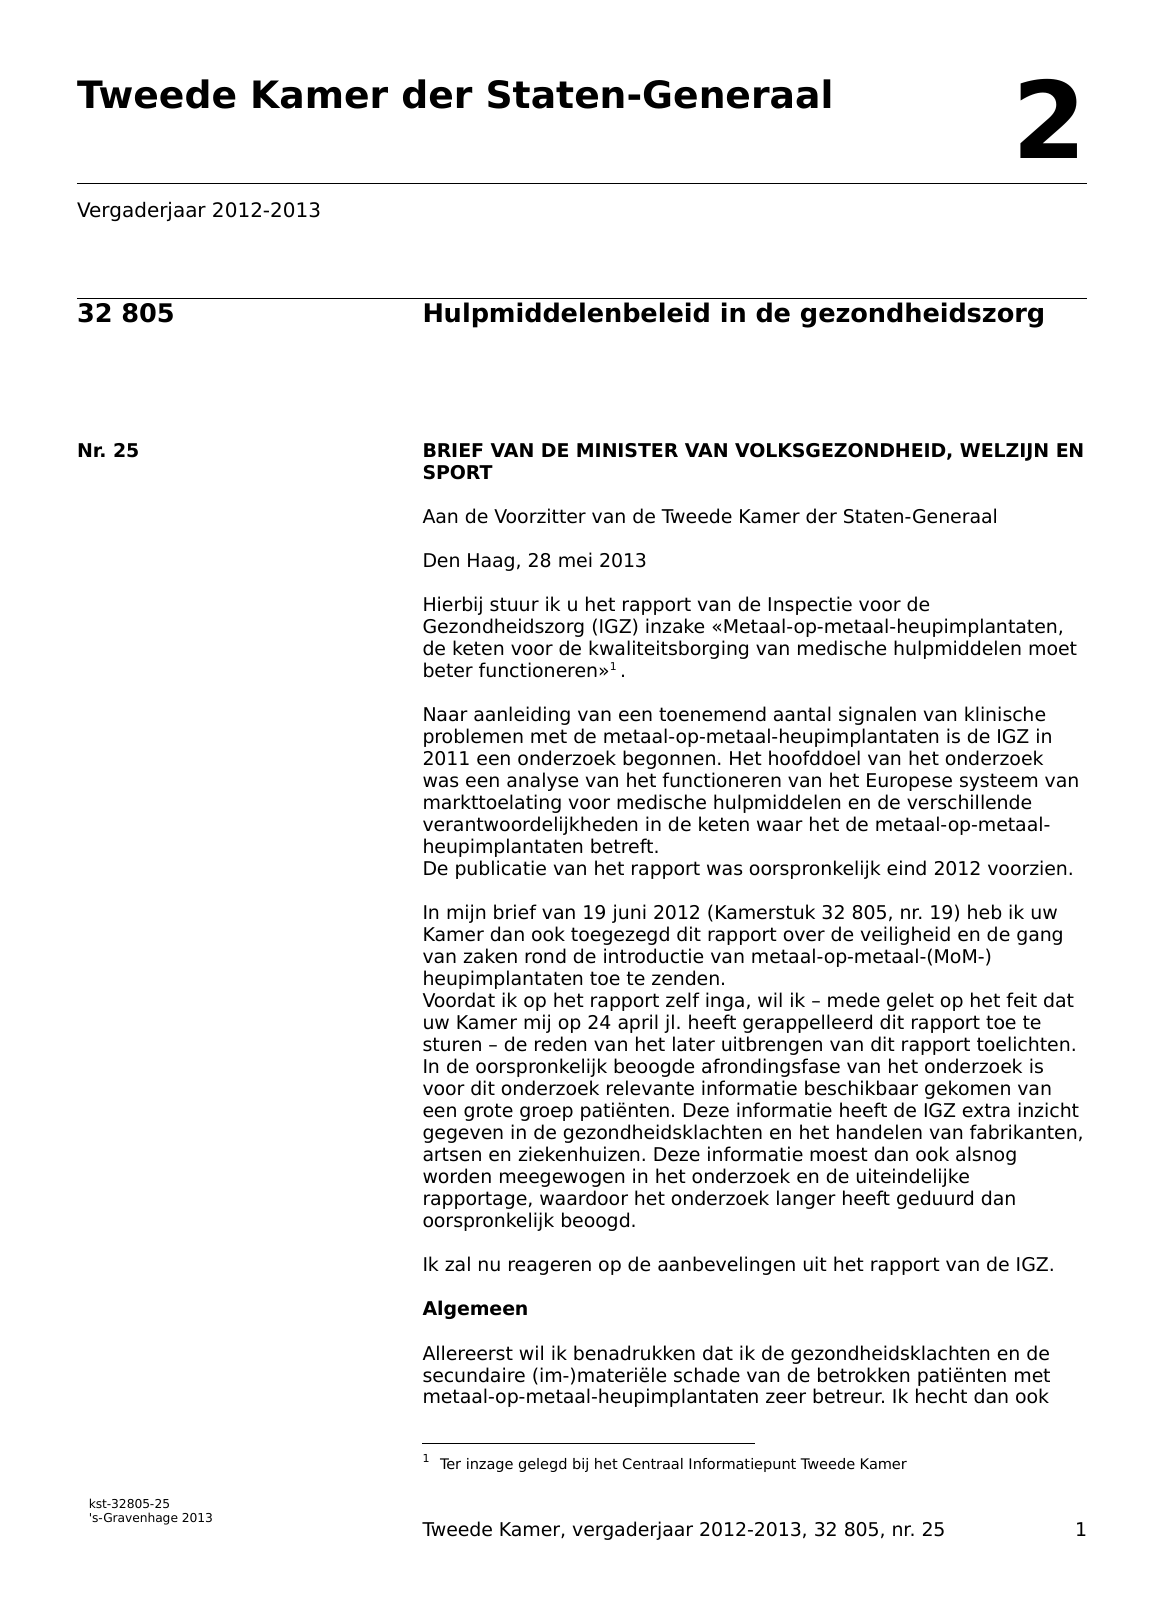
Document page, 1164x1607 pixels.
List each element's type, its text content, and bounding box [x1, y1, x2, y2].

subtitle 32 805 Hulpmiddelenbeleid in de gezondheidszorg [77, 299, 1087, 329]
text In de oorspronkelijk beoogde afrondingsfase van het onderzoek is voor dit onderzoek relevante informatie beschikbaar gekomen van een grote groep patiënten. Deze informatie heeft de IGZ extra inzicht gegeven in de gezondheidsklachten en het handelen van fabrikanten, artsen en ziekenhuizen. Deze informatie moest dan ook alsnog worden meegewogen in het onderzoek en de uiteindelijke rapportage, waardoor het onderzoek langer heeft geduurd dan oorspronkelijk beoogd. [422, 1056, 1087, 1232]
text Aan de Voorzitter van de Tweede Kamer der Staten-Generaal [422, 506, 1087, 528]
subtitle Algemeen [422, 1298, 1087, 1320]
subtitle Nr. 25 BRIEF VAN DE MINISTER VAN VOLKSGEZONDHEID, WELZIJN EN SPORT [77, 440, 1087, 484]
text Voordat ik op het rapport zelf inga, wil ik – mede gelet op het feit dat uw Kamer mij op 24 april jl. heeft gerappelleerd dit rapport toe te sturen – de reden van het later uitbrengen van dit rapport toelichten. [422, 990, 1087, 1056]
text Ik zal nu reageren op de aanbevelingen uit het rapport van de IGZ. [422, 1254, 1087, 1276]
text Allereerst wil ik benadrukken dat ik de gezondheidsklachten en de secundaire (im-)materiële schade van de betrokken patiënten met metaal-op-metaal-heupimplantaten zeer betreur. Ik hecht dan ook [422, 1342, 1087, 1408]
text Ter inzage gelegd bij het Centraal Informatiepunt Tweede Kamer [422, 1452, 1087, 1474]
text kst-32805-25 [88, 1497, 323, 1511]
text Naar aanleiding van een toenemend aantal signalen van klinische problemen met de metaal-op-metaal-heupimplantaten is de IGZ in 2011 een onderzoek begonnen. Het hoofddoel van het onderzoek was een analyse van het functioneren van het Europese systeem van markttoelating voor medische hulpmiddelen en de verschillende verantwoordelijkheden in de keten waar het de metaal-op-metaal-heupimplantaten betreft. [422, 704, 1087, 858]
text 's-Gravenhage 2013 [88, 1511, 323, 1525]
text Hierbij stuur ik u het rapport van de Inspectie voor de Gezondheidszorg (IGZ) inzake «Metaal-op-metaal-heupimplantaten, de keten voor de kwaliteitsborging van medische hulpmiddelen moet beter functioneren». [422, 594, 1087, 682]
text In mijn brief van 19 juni 2012 (Kamerstuk 32 805, nr. 19) heb ik uw Kamer dan ook toegezegd dit rapport over de veiligheid en de gang van zaken rond de introductie van metaal-op-metaal-(MoM-) heupimplantaten toe te zenden. [422, 902, 1087, 990]
text De publicatie van het rapport was oorspronkelijk eind 2012 voorzien. [422, 858, 1087, 880]
text Den Haag, 28 mei 2013 [422, 550, 1087, 572]
table_cell Vergaderjaar 2012-2013 [77, 184, 1087, 298]
table_header Tweede Kamer der Staten-Generaal [77, 59, 886, 183]
table_header 2 [886, 59, 1087, 183]
